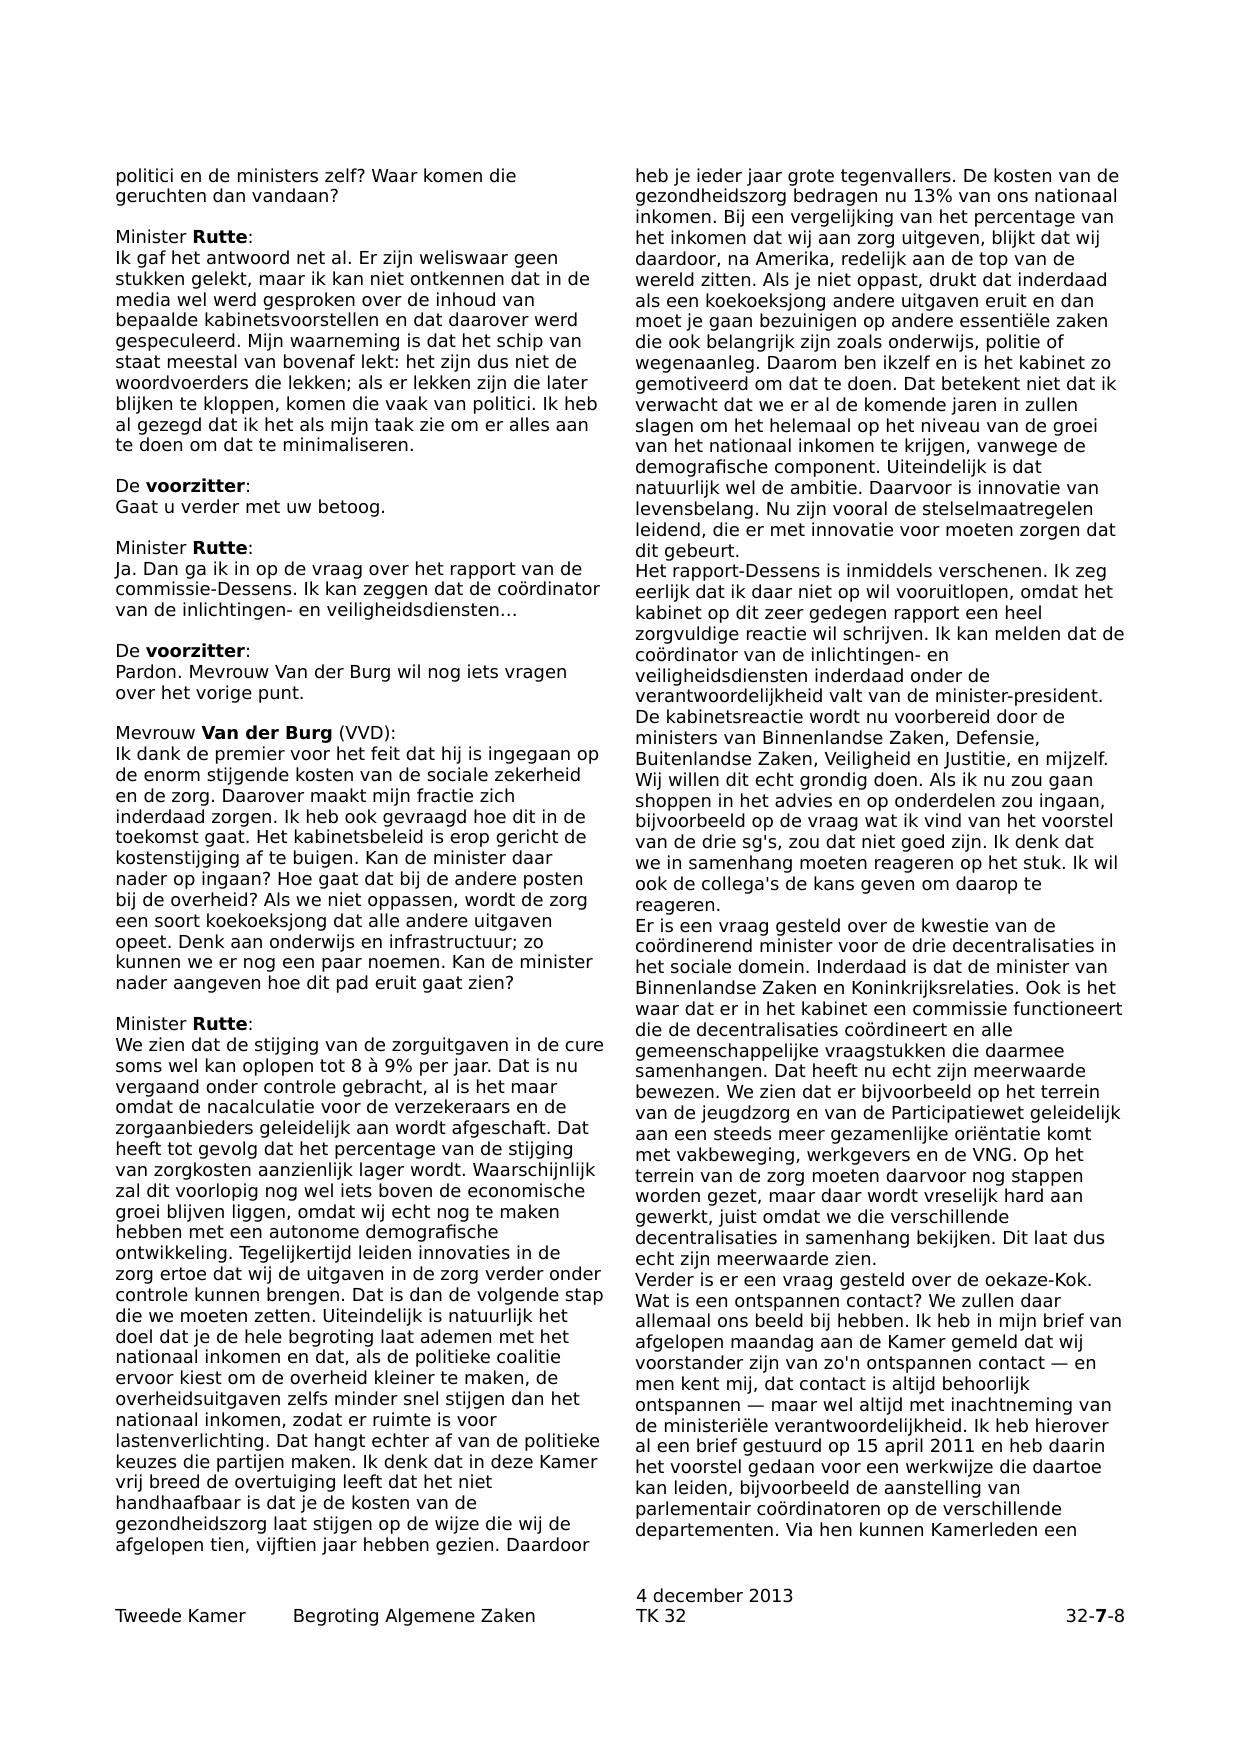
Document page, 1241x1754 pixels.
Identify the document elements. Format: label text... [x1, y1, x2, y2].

text Verder is er een vraag gesteld over de oekaze-Kok. Wat is een ontspannen contact? We zullen daar allemaal ons beeld bij hebben. Ik heb in mijn brief van afgelopen maandag aan de Kamer gemeld dat wij voorstander zijn van zo'n ontspannen contact — en men kent mij, dat contact is altijd behoorlijk ontspannen — maar wel altijd met inachtneming van de ministeriële verantwoordelijkheid. Ik heb hierover al een brief gestuurd op 15 april 2011 en heb daarin het voorstel gedaan voor een werkwijze die daartoe kan leiden, bijvoorbeeld de aanstelling van parlementair coördinatoren op de verschillende departementen. Via hen kunnen Kamerleden een [635, 1269, 1125, 1540]
text Het rapport-Dessens is inmiddels verschenen. Ik zeg eerlijk dat ik daar niet op wil vooruitlopen, omdat het kabinet op dit zeer gedegen rapport een heel zorgvuldige reactie wil schrijven. Ik kan melden dat de coördinator van de inlichtingen- en veiligheidsdiensten inderdaad onder de verantwoordelijkheid valt van de minister-president. De kabinetsreactie wordt nu voorbereid door de ministers van Binnenlandse Zaken, Defensie, Buitenlandse Zaken, Veiligheid en Justitie, en mijzelf. Wij willen dit echt grondig doen. Als ik nu zou gaan shoppen in het advies en op onderdelen zou ingaan, bijvoorbeeld op de vraag wat ik vind van het voorstel van de drie sg's, zou dat niet goed zijn. Ik denk dat we in samenhang moeten reageren op het stuk. Ik wil ook de collega's de kans geven om daarop te reageren. [635, 561, 1125, 915]
text Ja. Dan ga ik in op de vraag over het rapport van de commissie-Dessens. Ik kan zeggen dat de coördinator van de inlichtingen- en veiligheidsdiensten… [115, 558, 605, 621]
text Minister Rutte: [115, 538, 605, 558]
text Pardon. Mevrouw Van der Burg wil nog iets vragen over het vorige punt. [115, 662, 605, 703]
text Ik gaf het antwoord net al. Er zijn weliswaar geen stukken gelekt, maar ik kan niet ontkennen dat in de media wel werd gesproken over de inhoud van bepaalde kabinetsvoorstellen en dat daarover werd gespeculeerd. Mijn waarneming is dat het schip van staat meestal van bovenaf lekt: het zijn dus niet de woordvoerders die lekken; als er lekken zijn die later blijken te kloppen, komen die vaak van politici. Ik heb al gezegd dat ik het als mijn taak zie om er alles aan te doen om dat te minimaliseren. [115, 248, 605, 456]
text politici en de ministers zelf? Waar komen die geruchten dan vandaan? [115, 165, 605, 207]
text Er is een vraag gesteld over de kwestie van de coördinerend minister voor de drie decentralisaties in het sociale domein. Inderdaad is dat de minister van Binnenlandse Zaken en Koninkrijksrelaties. Ook is het waar dat er in het kabinet een commissie functioneert die de decentralisaties coördineert en alle gemeenschappelijke vraagstukken die daarmee samenhangen. Dat heeft nu echt zijn meerwaarde bewezen. We zien dat er bijvoorbeeld op het terrein van de jeugdzorg en van de Participatiewet geleidelijk aan een steeds meer gezamenlijke oriëntatie komt met vakbeweging, werkgevers en de VNG. Op het terrein van de zorg moeten daarvoor nog stappen worden gezet, maar daar wordt vreselijk hard aan gewerkt, juist omdat we die verschillende decentralisaties in samenhang bekijken. Dit laat dus echt zijn meerwaarde zien. [635, 915, 1125, 1269]
text heb je ieder jaar grote tegenvallers. De kosten van de gezondheidszorg bedragen nu 13% van ons nationaal inkomen. Bij een vergelijking van het percentage van het inkomen dat wij aan zorg uitgeven, blijkt dat wij daardoor, na Amerika, redelijk aan de top van de wereld zitten. Als je niet oppast, drukt dat inderdaad als een koekoeksjong andere uitgaven eruit en dan moet je gaan bezuinigen op andere essentiële zaken die ook belangrijk zijn zoals onderwijs, politie of wegenaanleg. Daarom ben ikzelf en is het kabinet zo gemotiveerd om dat te doen. Dat betekent niet dat ik verwacht dat we er al de komende jaren in zullen slagen om het helemaal op het niveau van de groei van het nationaal inkomen te krijgen, vanwege de demografische component. Uiteindelijk is dat natuurlijk wel de ambitie. Daarvoor is innovatie van levensbelang. Nu zijn vooral de stelselmaatregelen leidend, die er met innovatie voor moeten zorgen dat dit gebeurt. [635, 165, 1125, 561]
text Minister Rutte: [115, 227, 605, 248]
text De voorzitter: [115, 476, 605, 497]
text Mevrouw Van der Burg (VVD): [115, 723, 605, 744]
text Gaat u verder met uw betoog. [115, 497, 605, 518]
text Ik dank de premier voor het feit dat hij is ingegaan op de enorm stijgende kosten van de sociale zekerheid en de zorg. Daarover maakt mijn fractie zich inderdaad zorgen. Ik heb ook gevraagd hoe dit in de toekomst gaat. Het kabinetsbeleid is erop gericht de kostenstijging af te buigen. Kan de minister daar nader op ingaan? Hoe gaat dat bij de andere posten bij de overheid? Als we niet oppassen, wordt de zorg een soort koekoeksjong dat alle andere uitgaven opeet. Denk aan onderwijs en infrastructuur; zo kunnen we er nog een paar noemen. Kan de minister nader aangeven hoe dit pad eruit gaat zien? [115, 744, 605, 994]
text De voorzitter: [115, 641, 605, 662]
text Minister Rutte: [115, 1014, 605, 1035]
text We zien dat de stijging van de zorguitgaven in de cure soms wel kan oplopen tot 8 à 9% per jaar. Dat is nu vergaand onder controle gebracht, al is het maar omdat de nacalculatie voor de verzekeraars en de zorgaanbieders geleidelijk aan wordt afgeschaft. Dat heeft tot gevolg dat het percentage van de stijging van zorgkosten aanzienlijk lager wordt. Waarschijnlijk zal dit voorlopig nog wel iets boven de economische groei blijven liggen, omdat wij echt nog te maken hebben met een autonome demografische ontwikkeling. Tegelijkertijd leiden innovaties in de zorg ertoe dat wij de uitgaven in de zorg verder onder controle kunnen brengen. Dat is dan de volgende stap die we moeten zetten. Uiteindelijk is natuurlijk het doel dat je de hele begroting laat ademen met het nationaal inkomen en dat, als de politieke coalitie ervoor kiest om de overheid kleiner te maken, de overheidsuitgaven zelfs minder snel stijgen dan het nationaal inkomen, zodat er ruimte is voor lastenverlichting. Dat hangt echter af van de politieke keuzes die partijen maken. Ik denk dat in deze Kamer vrij breed de overtuiging leeft dat het niet handhaafbaar is dat je de kosten van de gezondheidszorg laat stijgen op de wijze die wij de afgelopen tien, vijftien jaar hebben gezien. Daardoor [115, 1035, 605, 1556]
